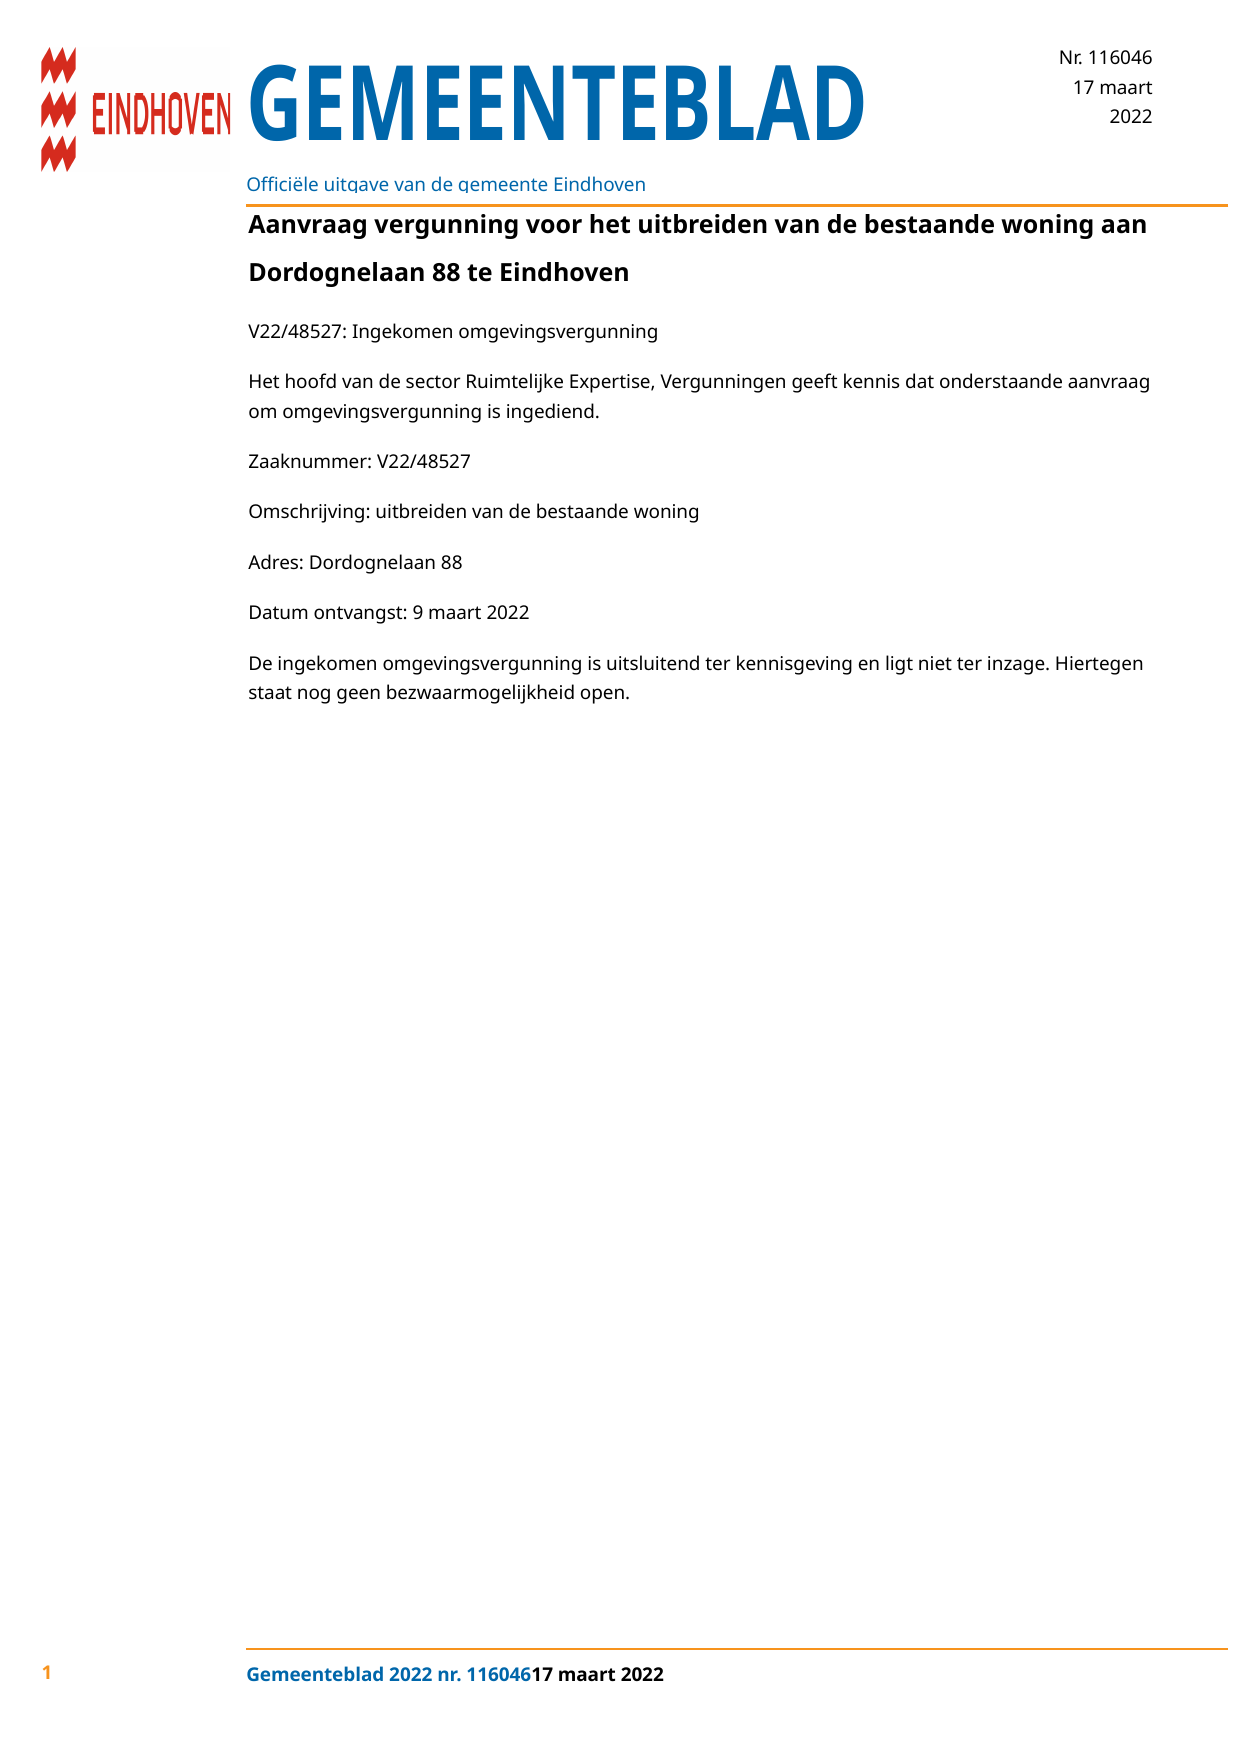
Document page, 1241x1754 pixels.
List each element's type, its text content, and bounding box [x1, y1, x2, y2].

text V22/48527: Ingekomen omgevingsvergunning [248, 318, 1152, 344]
text Adres: Dordognelaan 88 [248, 549, 1152, 575]
picture [41, 47, 231, 172]
text Omschrijving: uitbreiden van de bestaande woning [248, 499, 1152, 524]
text Zaaknummer: V22/48527 [248, 448, 1152, 474]
text Aanvraag vergunning voor het uitbreiden van de bestaande woning aan Dordognelaan 88 te Eindhoven [248, 207, 1152, 288]
text Het hoofd van de sector Ruimtelijke Expertise, Vergunningen geeft kennis dat onderstaande aanvraag om omgevingsvergunning is ingediend. [248, 368, 1152, 424]
text De ingekomen omgevingsvergunning is uitsluitend ter kennisgeving en ligt niet ter inzage. Hiertegen staat nog geen bezwaarmogelijkheid open. [248, 650, 1152, 705]
text Datum ontvangst: 9 maart 2022 [248, 599, 1152, 625]
